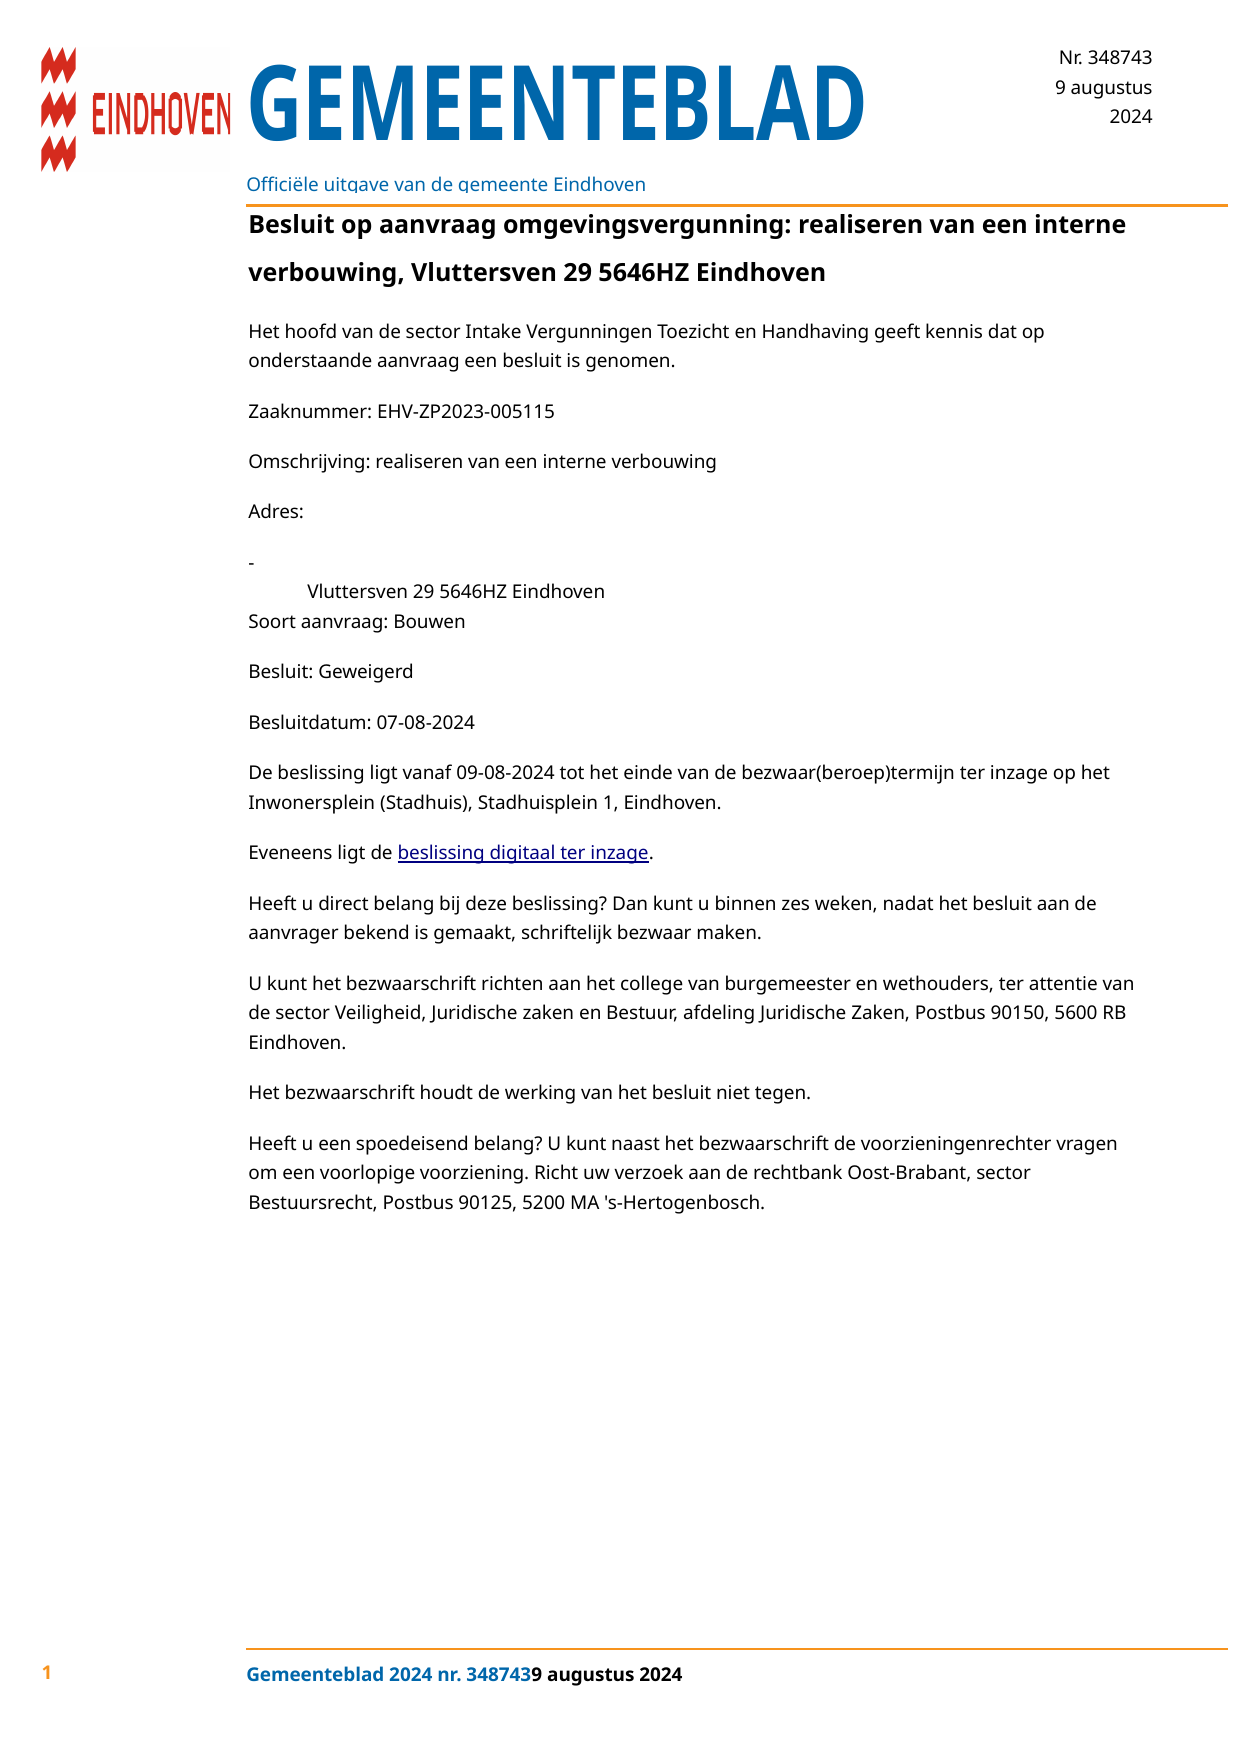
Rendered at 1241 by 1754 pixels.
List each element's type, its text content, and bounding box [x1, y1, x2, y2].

text U kunt het bezwaarschrift richten aan het college van burgemeester en wethouders, ter attentie van de sector Veiligheid, Juridische zaken en Bestuur, afdeling Juridische Zaken, Postbus 90150, 5600 RB Eindhoven. [248, 970, 1152, 1055]
text Besluit op aanvraag omgevingsvergunning: realiseren van een interne verbouwing, Vluttersven 29 5646HZ Eindhoven [248, 207, 1152, 288]
text Heeft u een spoedeisend belang? U kunt naast het bezwaarschrift de voorzieningenrechter vragen om een voorlopige voorziening. Richt uw verzoek aan de rechtbank Oost-Brabant, sector Bestuursrecht, Postbus 90125, 5200 MA 's-Hertogenbosch. [248, 1130, 1152, 1215]
text Omschrijving: realiseren van een interne verbouwing [248, 448, 1152, 474]
text Heeft u direct belang bij deze beslissing? Dan kunt u binnen zes weken, nadat het besluit aan de aanvrager bekend is gemaakt, schriftelijk bezwaar maken. [248, 890, 1152, 945]
text Besluitdatum: 07-08-2024 [248, 709, 1152, 735]
list Vluttersven 29 5646HZ Eindhoven [248, 579, 1152, 604]
text Het bezwaarschrift houdt de werking van het besluit niet tegen. [248, 1079, 1152, 1105]
text De beslissing ligt vanaf 09-08-2024 tot het einde van de bezwaar(beroep)termijn ter inzage op het Inwonersplein (Stadhuis), Stadhuisplein 1, Eindhoven. [248, 759, 1152, 815]
text Adres: [248, 499, 1152, 524]
text Soort aanvraag: Bouwen [248, 608, 1152, 634]
text Eveneens ligt de beslissing digitaal ter inzage. [248, 839, 1152, 865]
text Besluit: Geweigerd [248, 659, 1152, 684]
text Zaaknummer: EHV-ZP2023-005115 [248, 398, 1152, 424]
picture [41, 47, 231, 172]
text Het hoofd van de sector Intake Vergunningen Toezicht en Handhaving geeft kennis dat op onderstaande aanvraag een besluit is genomen. [248, 318, 1152, 373]
